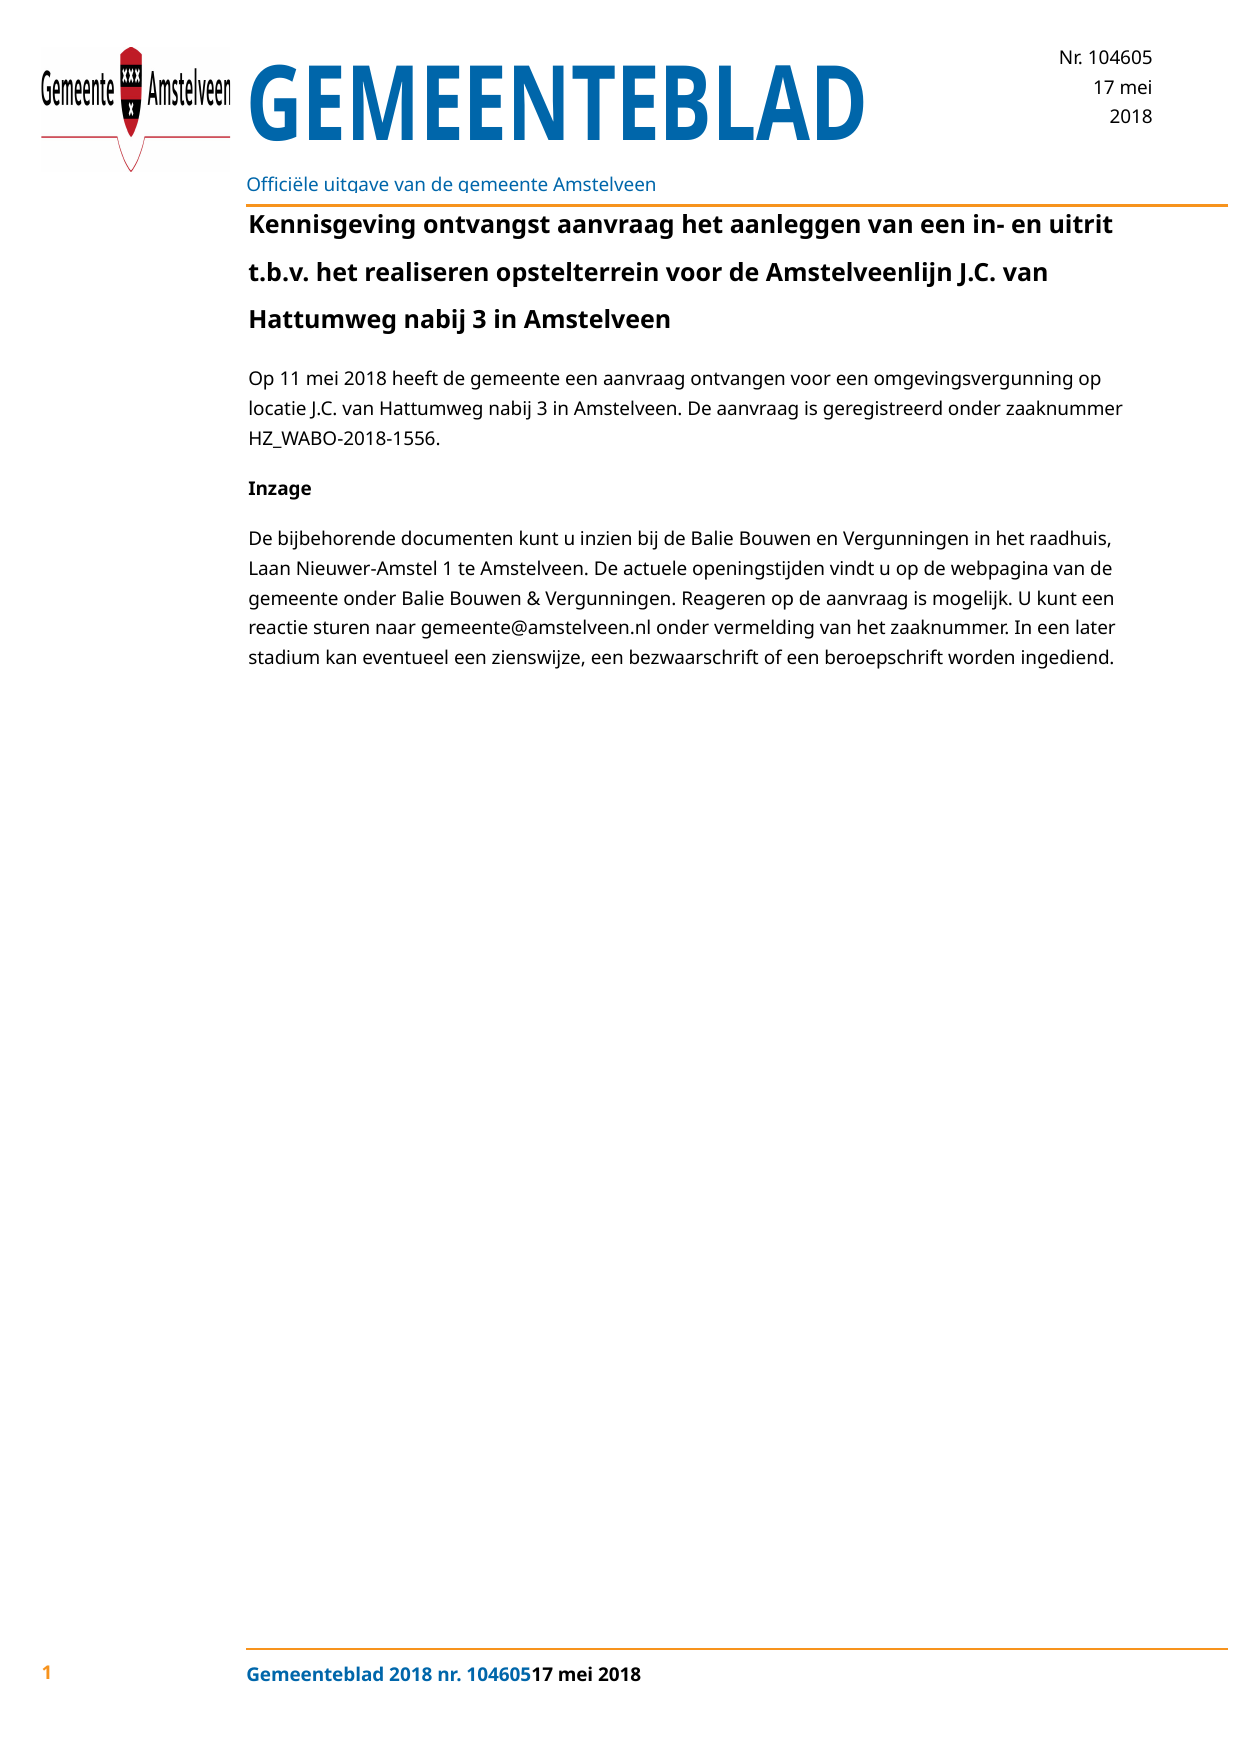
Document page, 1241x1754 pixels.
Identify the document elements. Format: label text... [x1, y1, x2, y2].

picture [41, 47, 231, 172]
text Op 11 mei 2018 heeft de gemeente een aanvraag ontvangen voor een omgevingsvergunning op locatie J.C. van Hattumweg nabij 3 in Amstelveen. De aanvraag is geregistreerd onder zaaknummer HZ_WABO-2018-1556. [248, 366, 1152, 450]
text Kennisgeving ontvangst aanvraag het aanleggen van een in- en uitrit t.b.v. het realiseren opstelterrein voor de Amstelveenlijn J.C. van Hattumweg nabij 3 in Amstelveen [248, 207, 1152, 336]
text De bijbehorende documenten kunt u inzien bij de Balie Bouwen en Vergunningen in het raadhuis, Laan Nieuwer-Amstel 1 te Amstelveen. De actuele openingstijden vindt u op de webpagina van de gemeente onder Balie Bouwen & Vergunningen. Reageren op de aanvraag is mogelijk. U kunt een reactie sturen naar gemeente@amstelveen.nl onder vermelding van het zaaknummer. In een later stadium kan eventueel een zienswijze, een bezwaarschrift of een beroepschrift worden ingediend. [248, 526, 1152, 669]
text Inzage [248, 475, 1152, 501]
